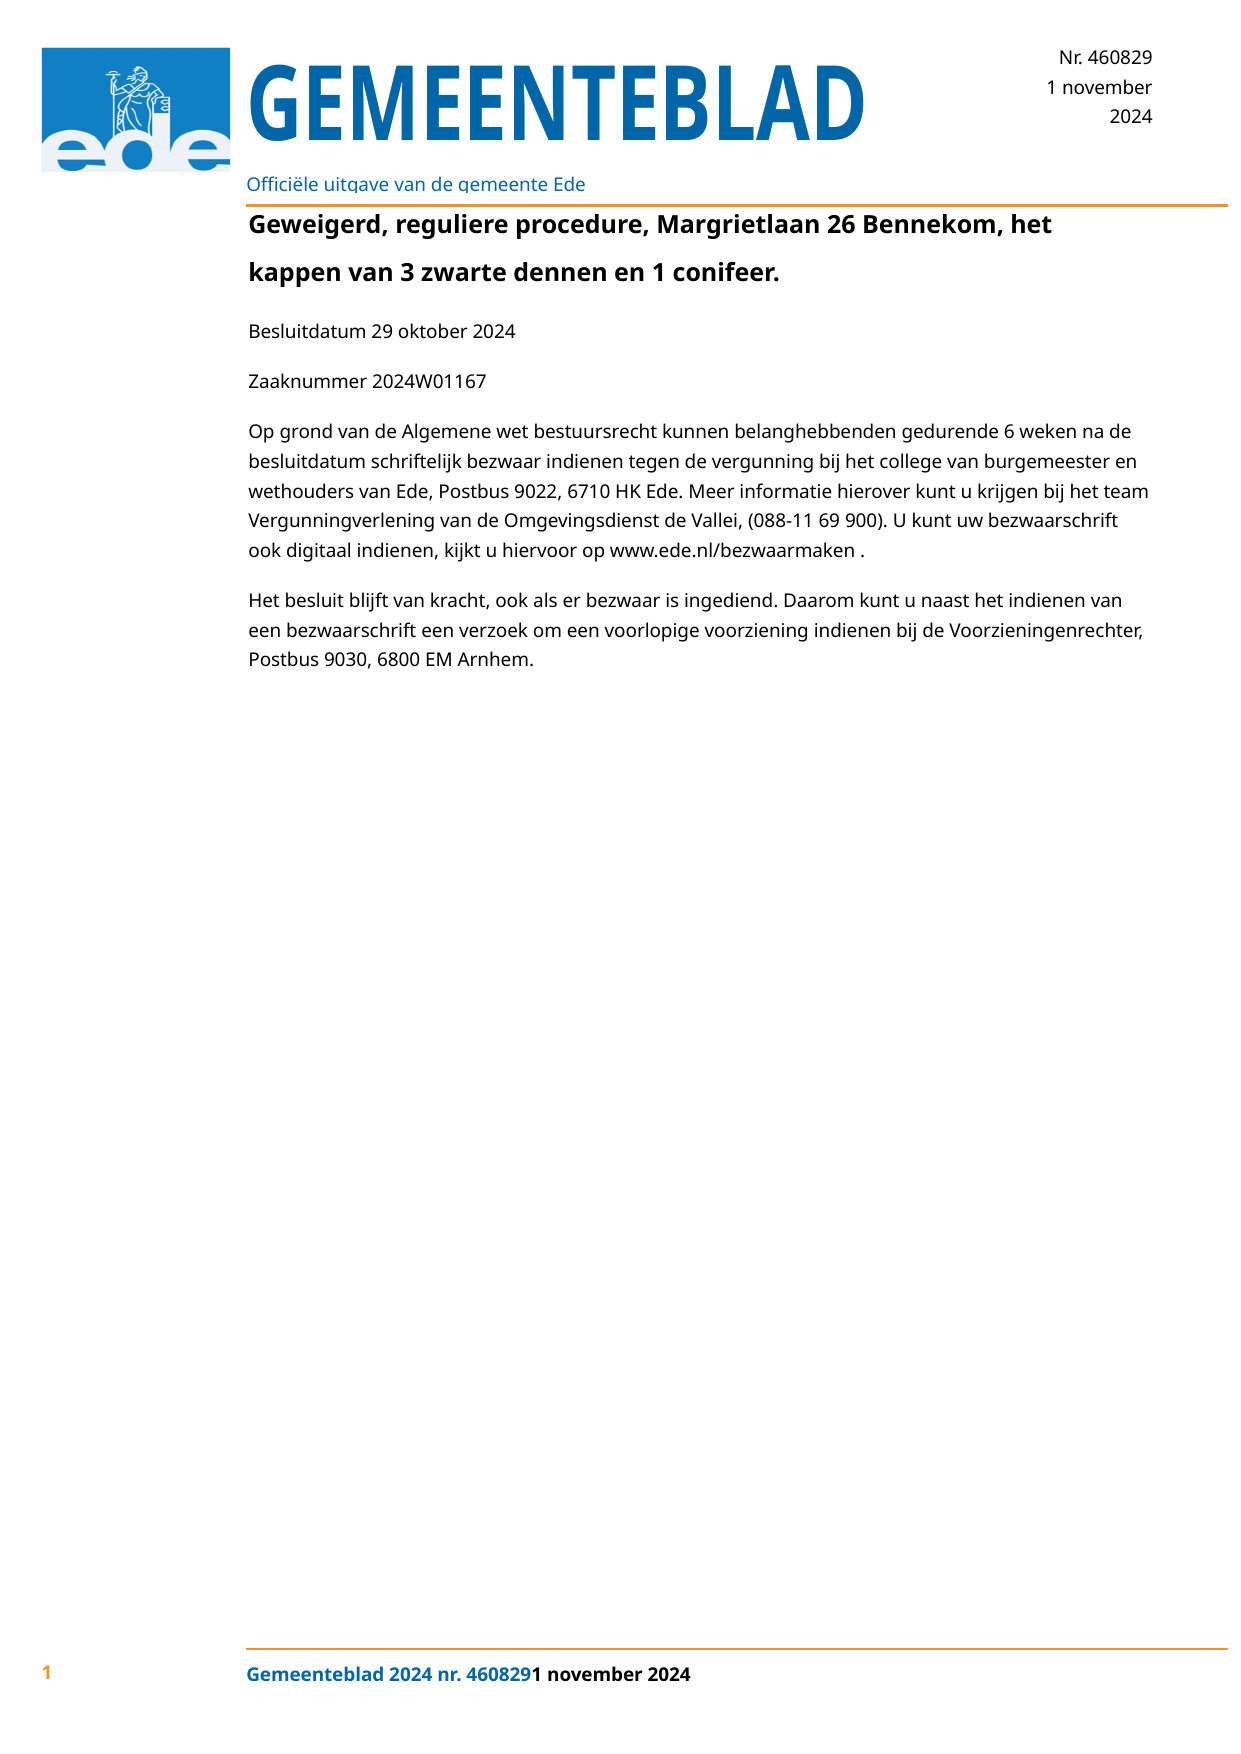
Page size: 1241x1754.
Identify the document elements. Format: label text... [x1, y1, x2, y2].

text Zaaknummer 2024W01167 [248, 368, 1152, 394]
picture [41, 47, 231, 172]
text Op grond van de Algemene wet bestuursrecht kunnen belanghebbenden gedurende 6 weken na de besluitdatum schriftelijk bezwaar indienen tegen de vergunning bij het college van burgemeester en wethouders van Ede, Postbus 9022, 6710 HK Ede. Meer informatie hierover kunt u krijgen bij het team Vergunningverlening van de Omgevingsdienst de Vallei, (088-11 69 900). U kunt uw bezwaarschrift ook digitaal indienen, kijkt u hiervoor op www.ede.nl/bezwaarmaken . [248, 419, 1152, 563]
text Besluitdatum 29 oktober 2024 [248, 318, 1152, 344]
text Het besluit blijft van kracht, ook als er bezwaar is ingediend. Daarom kunt u naast het indienen van een bezwaarschrift een verzoek om een voorlopige voorziening indienen bij de Voorzieningenrechter, Postbus 9030, 6800 EM Arnhem. [248, 587, 1152, 672]
text Geweigerd, reguliere procedure, Margrietlaan 26 Bennekom, het kappen van 3 zwarte dennen en 1 conifeer. [248, 207, 1152, 288]
